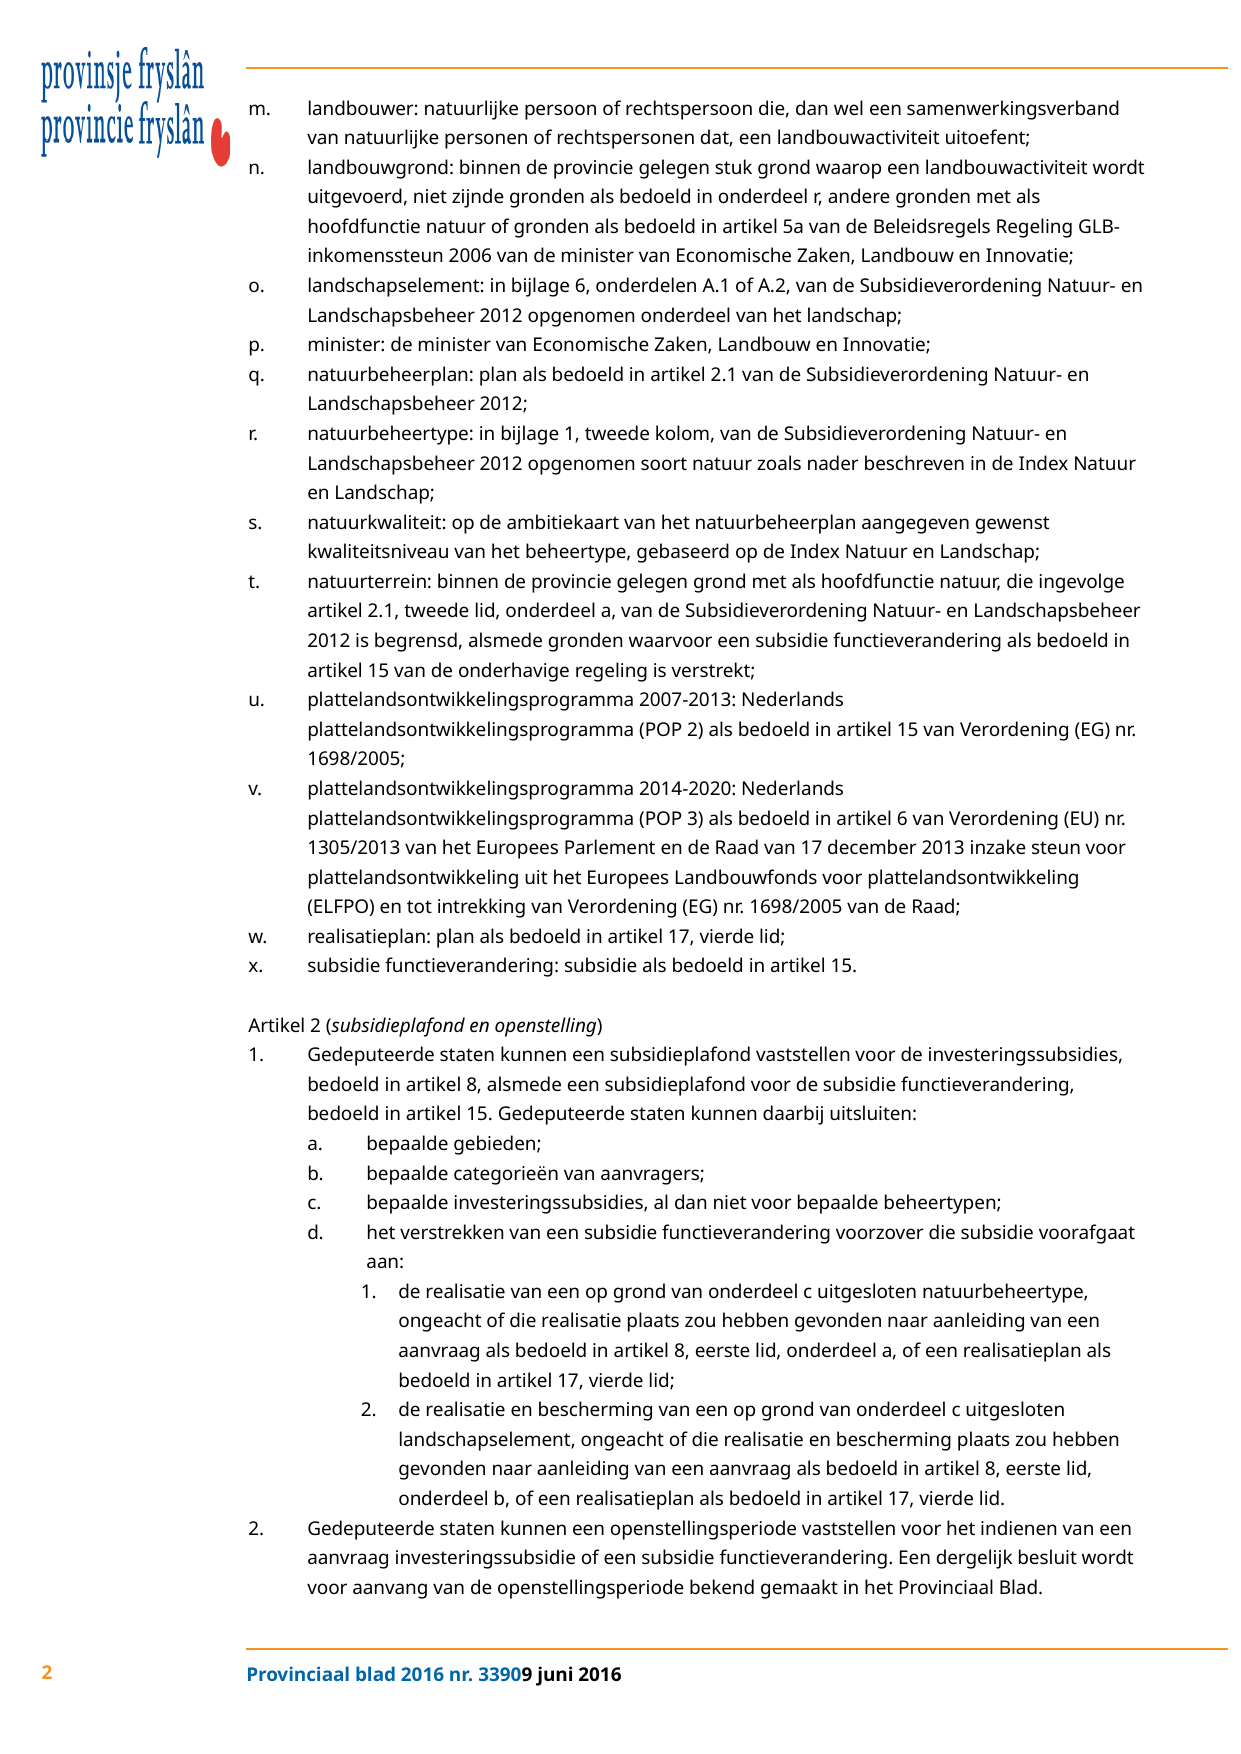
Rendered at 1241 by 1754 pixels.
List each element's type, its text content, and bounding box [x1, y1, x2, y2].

picture [41, 47, 231, 172]
list bepaalde categorieën van aanvragers; [307, 1160, 1152, 1186]
list landschapselement: in bijlage 6, onderdelen A.1 of A.2, van de Subsidieverordening Natuur- en Landschapsbeheer 2012 opgenomen onderdeel van het landschap; [248, 272, 1152, 328]
list Gedeputeerde staten kunnen een subsidieplafond vaststellen voor de investeringssubsidies, bedoeld in artikel 8, alsmede een subsidieplafond voor de subsidie functieverandering, bedoeld in artikel 15. Gedeputeerde staten kunnen daarbij uitsluiten: [248, 1041, 1152, 1126]
list natuurterrein: binnen de provincie gelegen grond met als hoofdfunctie natuur, die ingevolge artikel 2.1, tweede lid, onderdeel a, van de Subsidieverordening Natuur- en Landschapsbeheer 2012 is begrensd, alsmede gronden waarvoor een subsidie functieverandering als bedoeld in artikel 15 van de onderhavige regeling is verstrekt; [248, 568, 1152, 683]
list de realisatie van een op grond van onderdeel c uitgesloten natuurbeheertype, ongeacht of die realisatie plaats zou hebben gevonden naar aanleiding van een aanvraag als bedoeld in artikel 8, eerste lid, onderdeel a, of een realisatieplan als bedoeld in artikel 17, vierde lid; [361, 1278, 1152, 1393]
list de realisatie en bescherming van een op grond van onderdeel c uitgesloten landschapselement, ongeacht of die realisatie en bescherming plaats zou hebben gevonden naar aanleiding van een aanvraag als bedoeld in artikel 8, eerste lid, onderdeel b, of een realisatieplan als bedoeld in artikel 17, vierde lid. [361, 1396, 1152, 1511]
list minister: de minister van Economische Zaken, Landbouw en Innovatie; [248, 331, 1152, 357]
list plattelandsontwikkelingsprogramma 2007-2013: Nederlands plattelandsontwikkelingsprogramma (POP 2) als bedoeld in artikel 15 van Verordening (EG) nr. 1698/2005; [248, 686, 1152, 771]
list het verstrekken van een subsidie functieverandering voorzover die subsidie voorafgaat aan: [307, 1219, 1152, 1274]
list landbouwer: natuurlijke persoon of rechtspersoon die, dan wel een samenwerkingsverband van natuurlijke personen of rechtspersonen dat, een landbouwactiviteit uitoefent; [248, 95, 1152, 150]
list plattelandsontwikkelingsprogramma 2014-2020: Nederlands plattelandsontwikkelingsprogramma (POP 3) als bedoeld in artikel 6 van Verordening (EU) nr. 1305/2013 van het Europees Parlement en de Raad van 17 december 2013 inzake steun voor plattelandsontwikkeling uit het Europees Landbouwfonds voor plattelandsontwikkeling (ELFPO) en tot intrekking van Verordening (EG) nr. 1698/2005 van de Raad; [248, 775, 1152, 919]
list bepaalde investeringssubsidies, al dan niet voor bepaalde beheertypen; [307, 1189, 1152, 1215]
list bepaalde gebieden; [307, 1130, 1152, 1156]
list landbouwgrond: binnen de provincie gelegen stuk grond waarop een landbouwactiviteit wordt uitgevoerd, niet zijnde gronden als bedoeld in onderdeel r, andere gronden met als hoofdfunctie natuur of gronden als bedoeld in artikel 5a van de Beleidsregels Regeling GLB-inkomenssteun 2006 van de minister van Economische Zaken, Landbouw en Innovatie; [248, 154, 1152, 268]
list realisatieplan: plan als bedoeld in artikel 17, vierde lid; [248, 923, 1152, 949]
list Gedeputeerde staten kunnen een openstellingsperiode vaststellen voor het indienen van een aanvraag investeringssubsidie of een subsidie functieverandering. Een dergelijk besluit wordt voor aanvang van de openstellingsperiode bekend gemaakt in het Provinciaal Blad. [248, 1515, 1152, 1600]
list natuurkwaliteit: op de ambitiekaart van het natuurbeheerplan aangegeven gewenst kwaliteitsniveau van het beheertype, gebaseerd op de Index Natuur en Landschap; [248, 509, 1152, 564]
list subsidie functieverandering: subsidie als bedoeld in artikel 15. [248, 953, 1152, 978]
text Artikel 2 (subsidieplafond en openstelling) [248, 1012, 1152, 1038]
list natuurbeheertype: in bijlage 1, tweede kolom, van de Subsidieverordening Natuur- en Landschapsbeheer 2012 opgenomen soort natuur zoals nader beschreven in de Index Natuur en Landschap; [248, 420, 1152, 505]
list natuurbeheerplan: plan als bedoeld in artikel 2.1 van de Subsidieverordening Natuur- en Landschapsbeheer 2012; [248, 361, 1152, 416]
